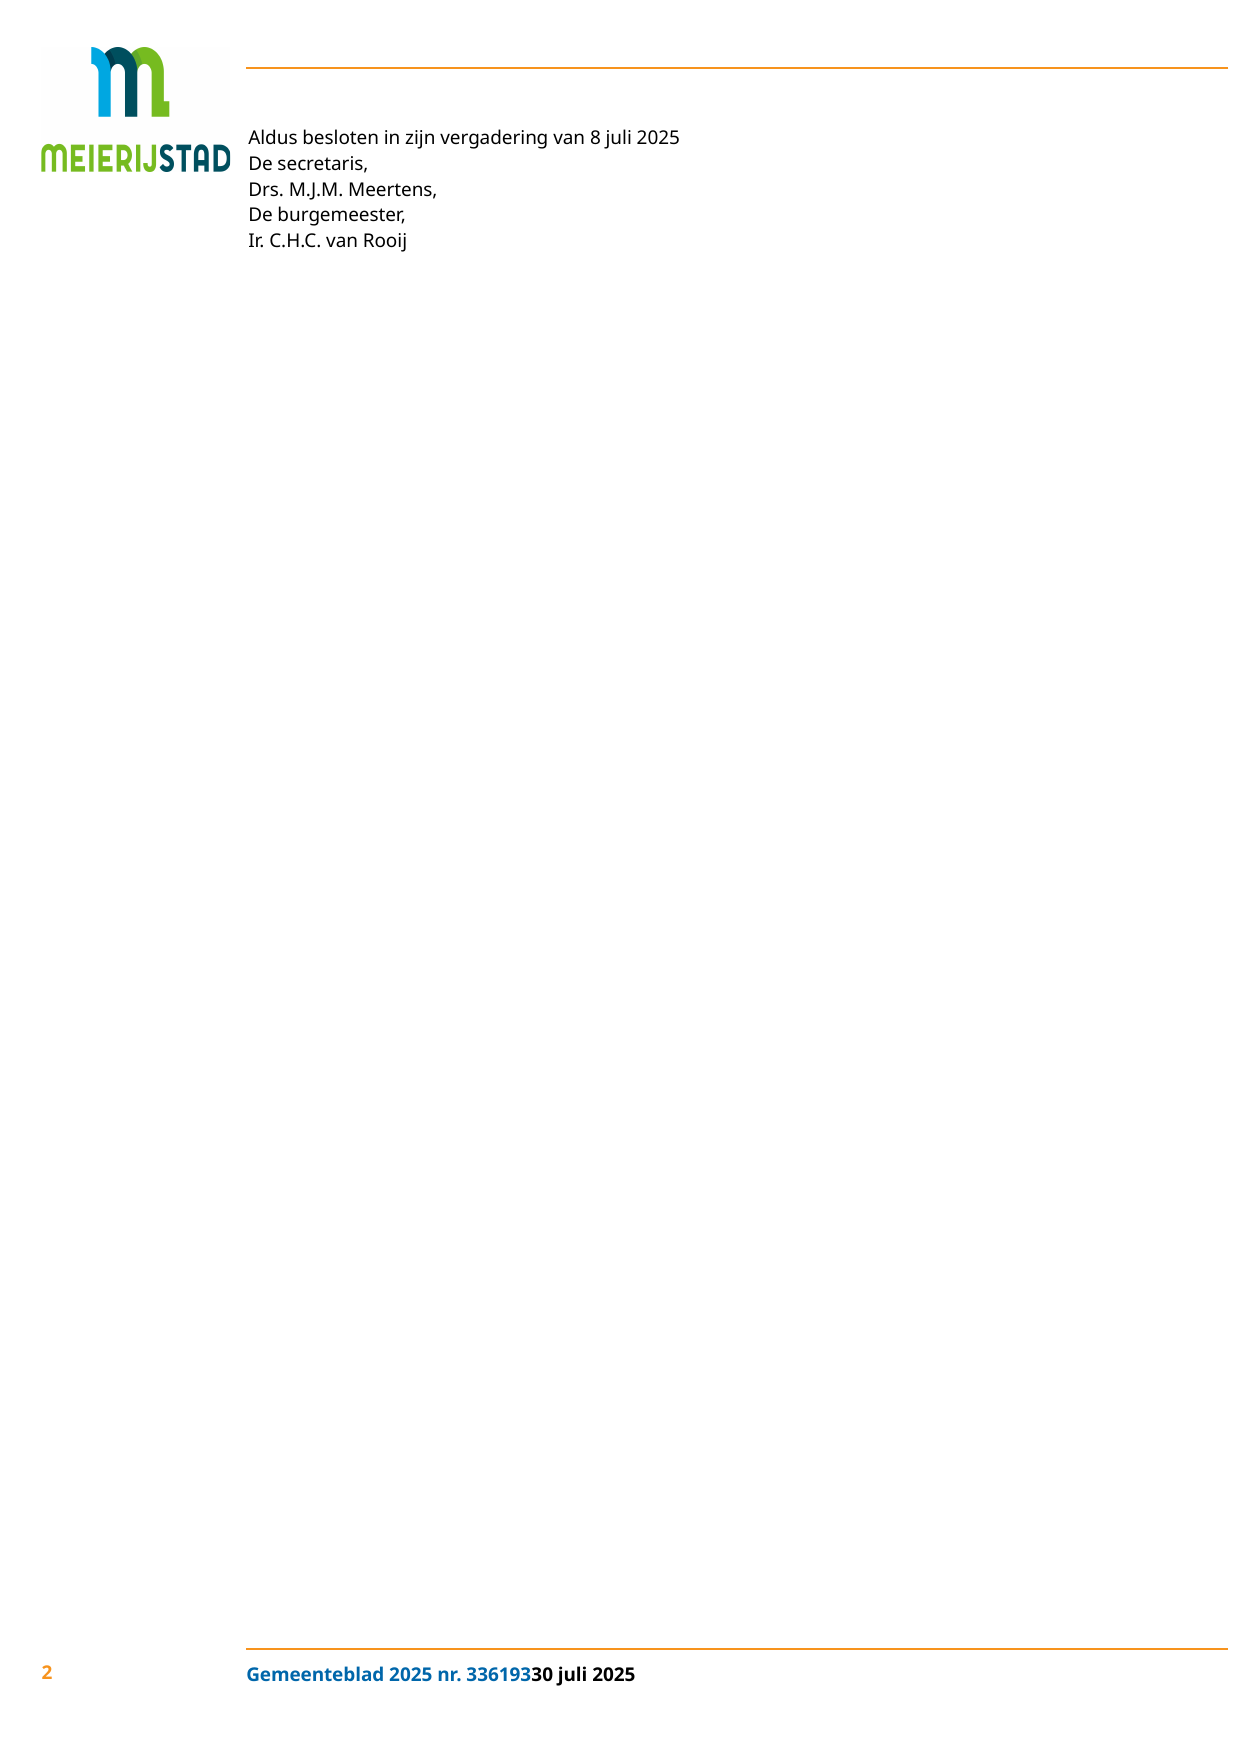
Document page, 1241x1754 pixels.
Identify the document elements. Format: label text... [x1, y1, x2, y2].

text De burgemeester, [248, 202, 1152, 227]
text Drs. M.J.M. Meertens, [248, 176, 1152, 202]
text Ir. C.H.C. van Rooij [248, 227, 1152, 253]
text De secretaris, [248, 150, 1152, 176]
text Aldus besloten in zijn vergadering van 8 juli 2025 [248, 124, 1152, 150]
picture [41, 47, 231, 172]
